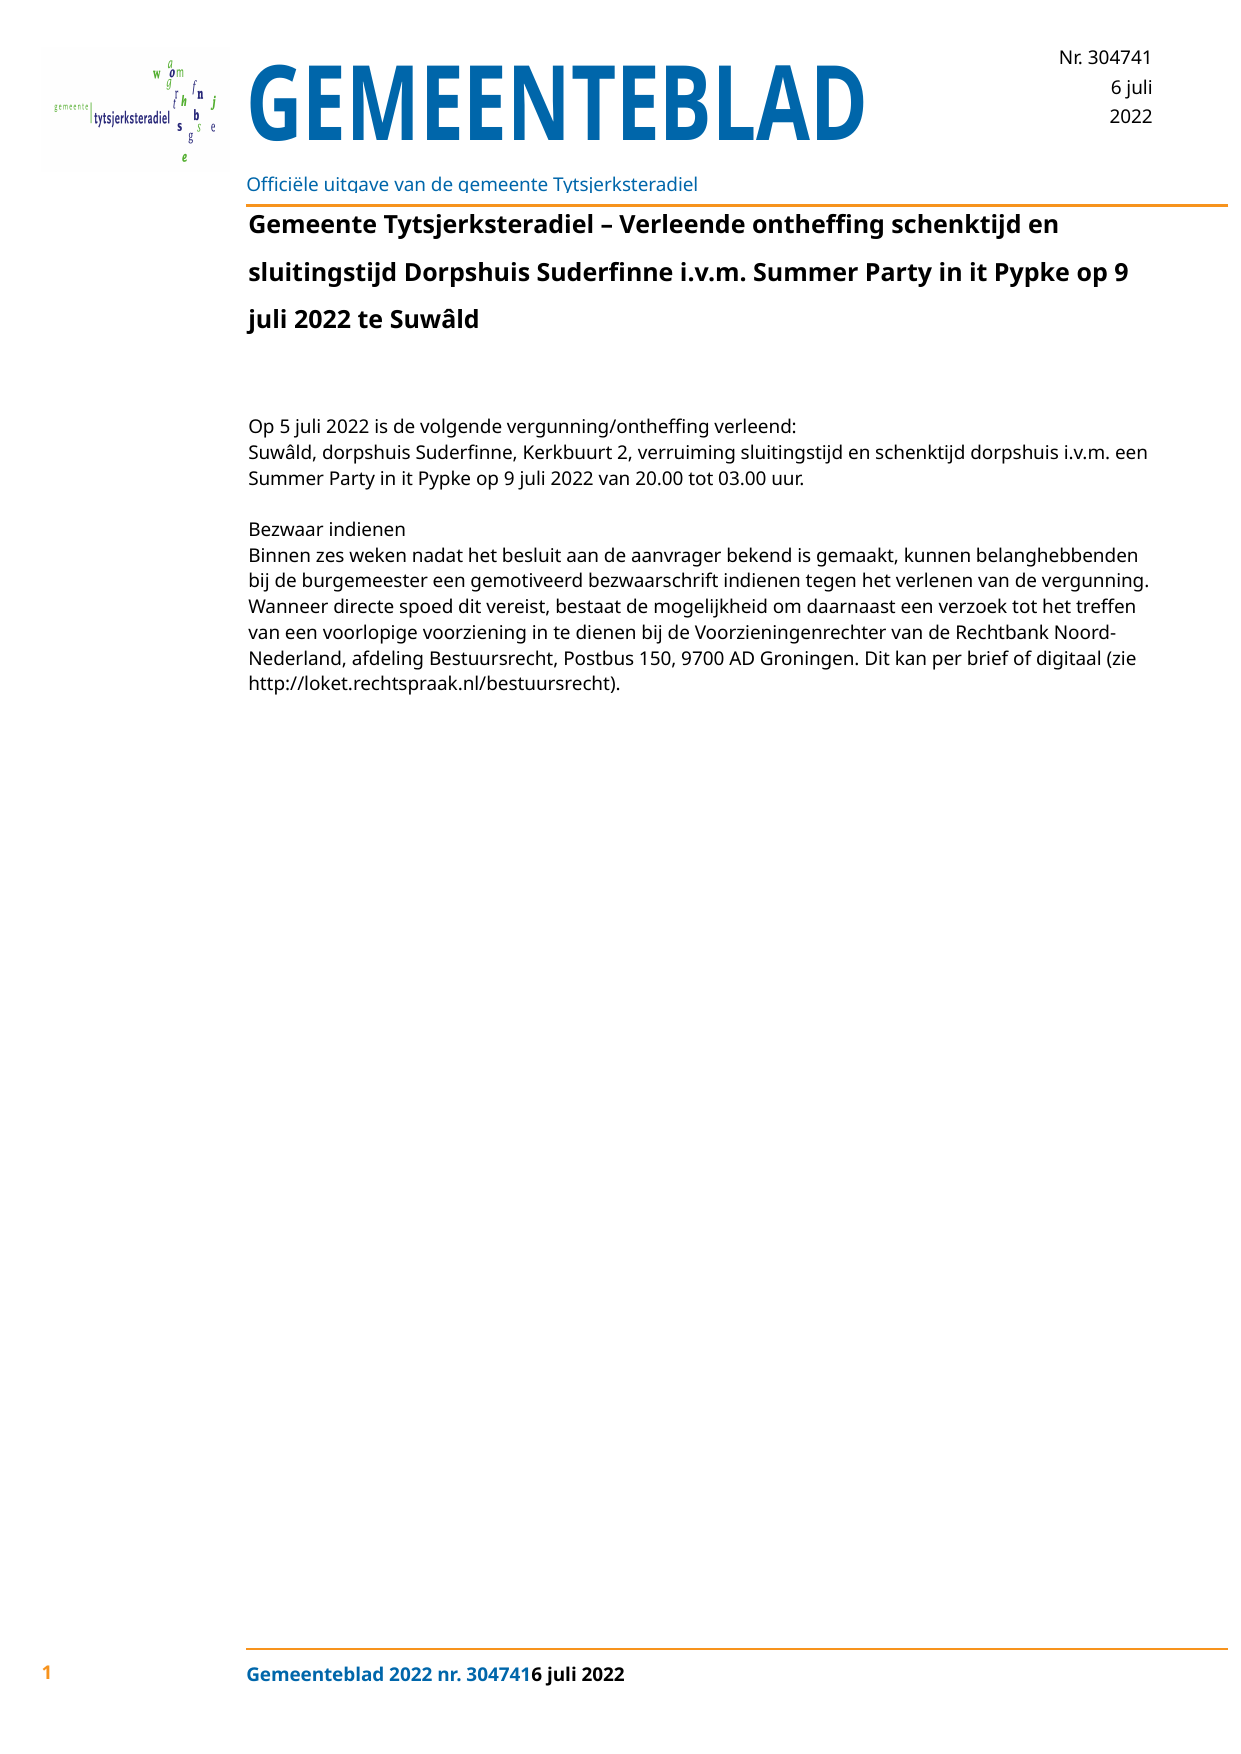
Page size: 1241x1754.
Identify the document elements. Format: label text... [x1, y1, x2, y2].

text Gemeente Tytsjerksteradiel – Verleende ontheffing schenktijd en sluitingstijd Dorpshuis Suderfinne i.v.m. Summer Party in it Pypke op 9 juli 2022 te Suwâld [248, 207, 1152, 336]
picture [41, 47, 231, 172]
text Binnen zes weken nadat het besluit aan de aanvrager bekend is gemaakt, kunnen belanghebbenden bij de burgemeester een gemotiveerd bezwaarschrift indienen tegen het verlenen van de vergunning. Wanneer directe spoed dit vereist, bestaat de mogelijkheid om daarnaast een verzoek tot het treffen van een voorlopige voorziening in te dienen bij de Voorzieningenrechter van de Rechtbank Noord-Nederland, afdeling Bestuursrecht, Postbus 150, 9700 AD Groningen. Dit kan per brief of digitaal (zie http://loket.rechtspraak.nl/bestuursrecht). [248, 542, 1152, 696]
text Suwâld, dorpshuis Suderfinne, Kerkbuurt 2, verruiming sluitingstijd en schenktijd dorpshuis i.v.m. een Summer Party in it Pypke op 9 juli 2022 van 20.00 tot 03.00 uur. [248, 439, 1152, 491]
text Bezwaar indienen [248, 516, 1152, 542]
text Op 5 juli 2022 is de volgende vergunning/ontheffing verleend: [248, 413, 1152, 439]
